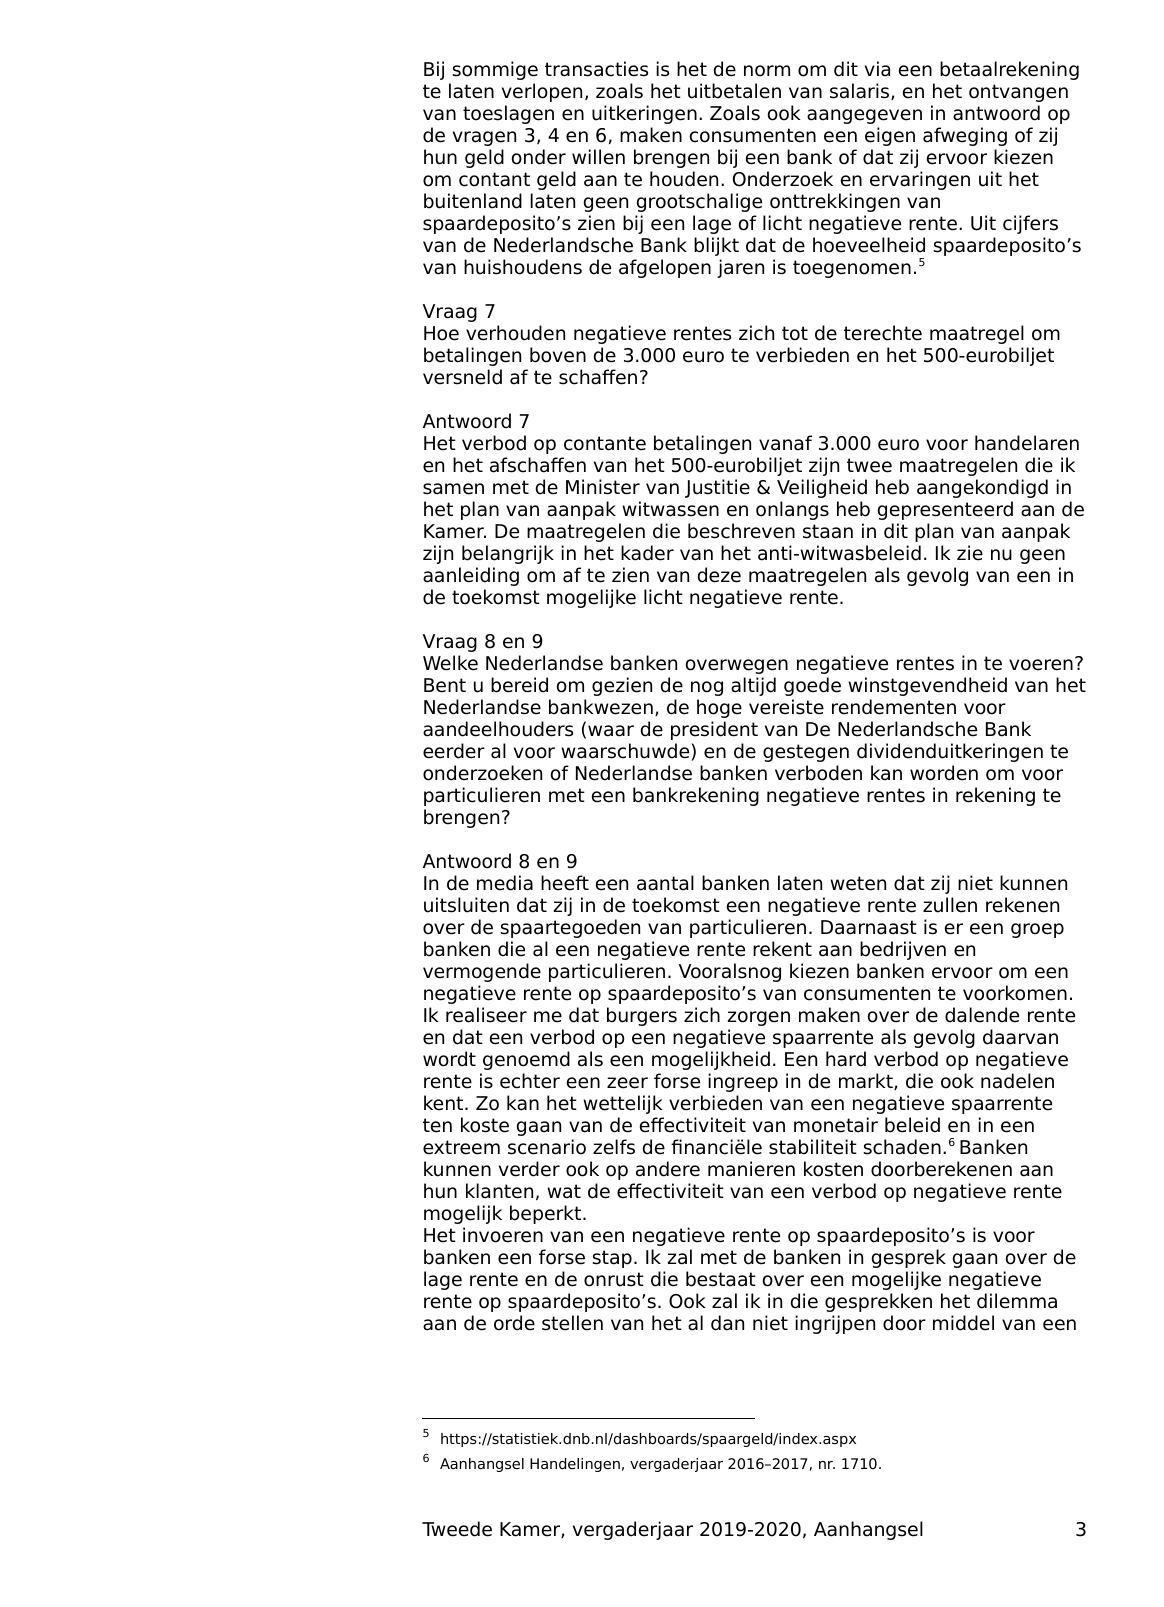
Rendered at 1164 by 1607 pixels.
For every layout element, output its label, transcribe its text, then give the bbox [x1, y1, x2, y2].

text Bij sommige transacties is het de norm om dit via een betaalrekening te laten verlopen, zoals het uitbetalen van salaris, en het ontvangen van toeslagen en uitkeringen. Zoals ook aangegeven in antwoord op de vragen 3, 4 en 6, maken consumenten een eigen afweging of zij hun geld onder willen brengen bij een bank of dat zij ervoor kiezen om contant geld aan te houden. Onderzoek en ervaringen uit het buitenland laten geen grootschalige onttrekkingen van spaardeposito’s zien bij een lage of licht negatieve rente. Uit cijfers van de Nederlandsche Bank blijkt dat de hoeveelheid spaardeposito’s van huishoudens de afgelopen jaren is toegenomen. [422, 59, 1087, 279]
text Aanhangsel Handelingen, vergaderjaar 2016–2017, nr. 1710. [422, 1452, 1087, 1474]
text Het verbod op contante betalingen vanaf 3.000 euro voor handelaren en het afschaffen van het 500-eurobiljet zijn twee maatregelen die ik samen met de Minister van Justitie & Veiligheid heb aangekondigd in het plan van aanpak witwassen en onlangs heb gepresenteerd aan de Kamer. De maatregelen die beschreven staan in dit plan van aanpak zijn belangrijk in het kader van het anti-witwasbeleid. Ik zie nu geen aanleiding om af te zien van deze maatregelen als gevolg van een in de toekomst mogelijke licht negatieve rente. [422, 433, 1087, 609]
text Antwoord 8 en 9 [422, 851, 1087, 873]
text Vraag 8 en 9 [422, 631, 1087, 653]
text In de media heeft een aantal banken laten weten dat zij niet kunnen uitsluiten dat zij in de toekomst een negatieve rente zullen rekenen over de spaartegoeden van particulieren. Daarnaast is er een groep banken die al een negatieve rente rekent aan bedrijven en vermogende particulieren. Vooralsnog kiezen banken ervoor om een negatieve rente op spaardeposito’s van consumenten te voorkomen. [422, 873, 1087, 1005]
text Het invoeren van een negatieve rente op spaardeposito’s is voor banken een forse stap. Ik zal met de banken in gesprek gaan over de lage rente en de onrust die bestaat over een mogelijke negatieve rente op spaardeposito’s. Ook zal ik in die gesprekken het dilemma aan de orde stellen van het al dan niet ingrijpen door middel van een [422, 1225, 1087, 1335]
text Bent u bereid om gezien de nog altijd goede winstgevendheid van het Nederlandse bankwezen, de hoge vereiste rendementen voor aandeelhouders (waar de president van De Nederlandsche Bank eerder al voor waarschuwde) en de gestegen dividenduitkeringen te onderzoeken of Nederlandse banken verboden kan worden om voor particulieren met een bankrekening negatieve rentes in rekening te brengen? [422, 675, 1087, 829]
text Vraag 7 [422, 301, 1087, 323]
text Ik realiseer me dat burgers zich zorgen maken over de dalende rente en dat een verbod op een negatieve spaarrente als gevolg daarvan wordt genoemd als een mogelijkheid. Een hard verbod op negatieve rente is echter een zeer forse ingreep in de markt, die ook nadelen kent. Zo kan het wettelijk verbieden van een negatieve spaarrente ten koste gaan van de effectiviteit van monetair beleid en in een extreem scenario zelfs de financiële stabiliteit schaden.Banken kunnen verder ook op andere manieren kosten doorberekenen aan hun klanten, wat de effectiviteit van een verbod op negatieve rente mogelijk beperkt. [422, 1005, 1087, 1225]
text Hoe verhouden negatieve rentes zich tot de terechte maatregel om betalingen boven de 3.000 euro te verbieden en het 500-eurobiljet versneld af te schaffen? [422, 323, 1087, 389]
text https://statistiek.dnb.nl/dashboards/spaargeld/index.aspx [422, 1427, 1087, 1449]
text Antwoord 7 [422, 411, 1087, 433]
text Welke Nederlandse banken overwegen negatieve rentes in te voeren? [422, 653, 1087, 675]
